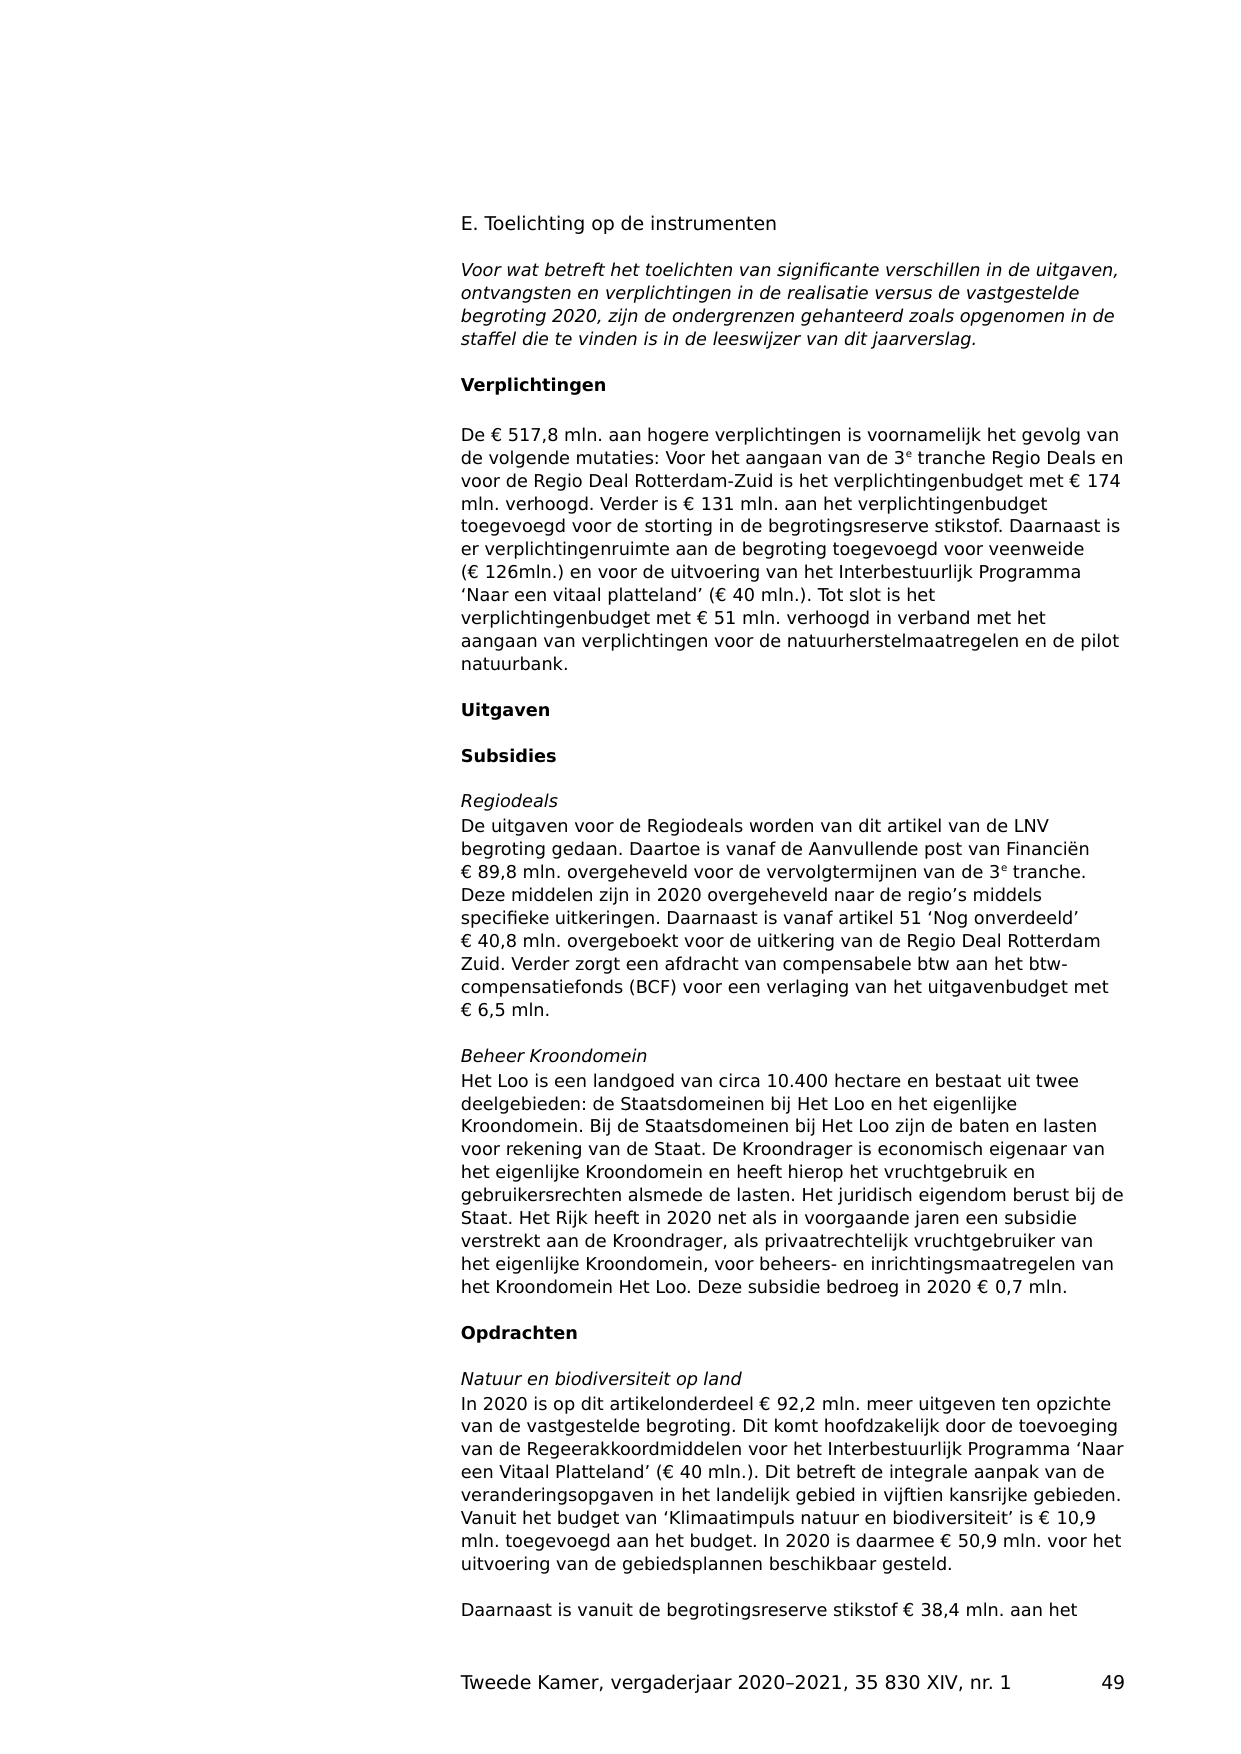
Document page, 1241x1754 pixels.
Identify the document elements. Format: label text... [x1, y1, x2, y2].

text Het Loo is een landgoed van circa 10.400 hectare en bestaat uit twee deelgebieden: de Staatsdomeinen bij Het Loo en het eigenlijke Kroondomein. Bij de Staatsdomeinen bij Het Loo zijn de baten en lasten voor rekening van de Staat. De Kroondrager is economisch eigenaar van het eigenlijke Kroondomein en heeft hierop het vruchtgebruik en gebruikersrechten alsmede de lasten. Het juridisch eigendom berust bij de Staat. Het Rijk heeft in 2020 net als in voorgaande jaren een subsidie verstrekt aan de Kroondrager, als privaatrechtelijk vruchtgebruiker van het eigenlijke Kroondomein, voor beheers- en inrichtingsmaatregelen van het Kroondomein Het Loo. Deze subsidie bedroeg in 2020 € 0,7 mln. [461, 1069, 1125, 1298]
text De € 517,8 mln. aan hogere verplichtingen is voornamelijk het gevolg van de volgende mutaties: Voor het aangaan van de 3e tranche Regio Deals en voor de Regio Deal Rotterdam-Zuid is het verplichtingenbudget met € 174 mln. verhoogd. Verder is € 131 mln. aan het verplichtingenbudget toegevoegd voor de storting in de begrotingsreserve stikstof. Daarnaast is er verplichtingenruimte aan de begroting toegevoegd voor veenweide (€ 126mln.) en voor de uitvoering van het Interbestuurlijk Programma ‘Naar een vitaal platteland’ (€ 40 mln.). Tot slot is het verplichtingenbudget met € 51 mln. verhoogd in verband met het aangaan van verplichtingen voor de natuurherstelmaatregelen en de pilot natuurbank. [461, 423, 1125, 675]
text Verplichtingen [461, 373, 1125, 396]
text De uitgaven voor de Regiodeals worden van dit artikel van de LNV begroting gedaan. Daartoe is vanaf de Aanvullende post van Financiën € 89,8 mln. overgeheveld voor de vervolgtermijnen van de 3e tranche. Deze middelen zijn in 2020 overgeheveld naar de regio’s middels specifieke uitkeringen. Daarnaast is vanaf artikel 51 ‘Nog onverdeeld’ € 40,8 mln. overgeboekt voor de uitkering van de Regio Deal Rotterdam Zuid. Verder zorgt een afdracht van compensabele btw aan het btw-compensatiefonds (BCF) voor een verlaging van het uitgavenbudget met € 6,5 mln. [461, 814, 1125, 1021]
text Opdrachten [461, 1321, 1125, 1344]
text Voor wat betreft het toelichten van significante verschillen in de uitgaven, ontvangsten en verplichtingen in de realisatie versus de vastgestelde begroting 2020, zijn de ondergrenzen gehanteerd zoals opgenomen in de staffel die te vinden is in de leeswijzer van dit jaarverslag. [461, 258, 1125, 350]
text Uitgaven [461, 698, 1125, 721]
text Daarnaast is vanuit de begrotingsreserve stikstof € 38,4 mln. aan het [461, 1598, 1125, 1621]
title E. Toelichting op de instrumenten [461, 213, 1125, 235]
text Subsidies [461, 744, 1125, 767]
text Regiodeals [461, 789, 1125, 812]
text In 2020 is op dit artikelonderdeel € 92,2 mln. meer uitgeven ten opzichte van de vastgestelde begroting. Dit komt hoofdzakelijk door de toevoeging van de Regeerakkoordmiddelen voor het Interbestuurlijk Programma ‘Naar een Vitaal Platteland’ (€ 40 mln.). Dit betreft de integrale aanpak van de veranderingsopgaven in het landelijk gebied in vijftien kansrijke gebieden. Vanuit het budget van ‘Klimaatimpuls natuur en biodiversiteit’ is € 10,9 mln. toegevoegd aan het budget. In 2020 is daarmee € 50,9 mln. voor het uitvoering van de gebiedsplannen beschikbaar gesteld. [461, 1392, 1125, 1575]
text Beheer Kroondomein [461, 1044, 1125, 1067]
text Natuur en biodiversiteit op land [461, 1367, 1125, 1389]
